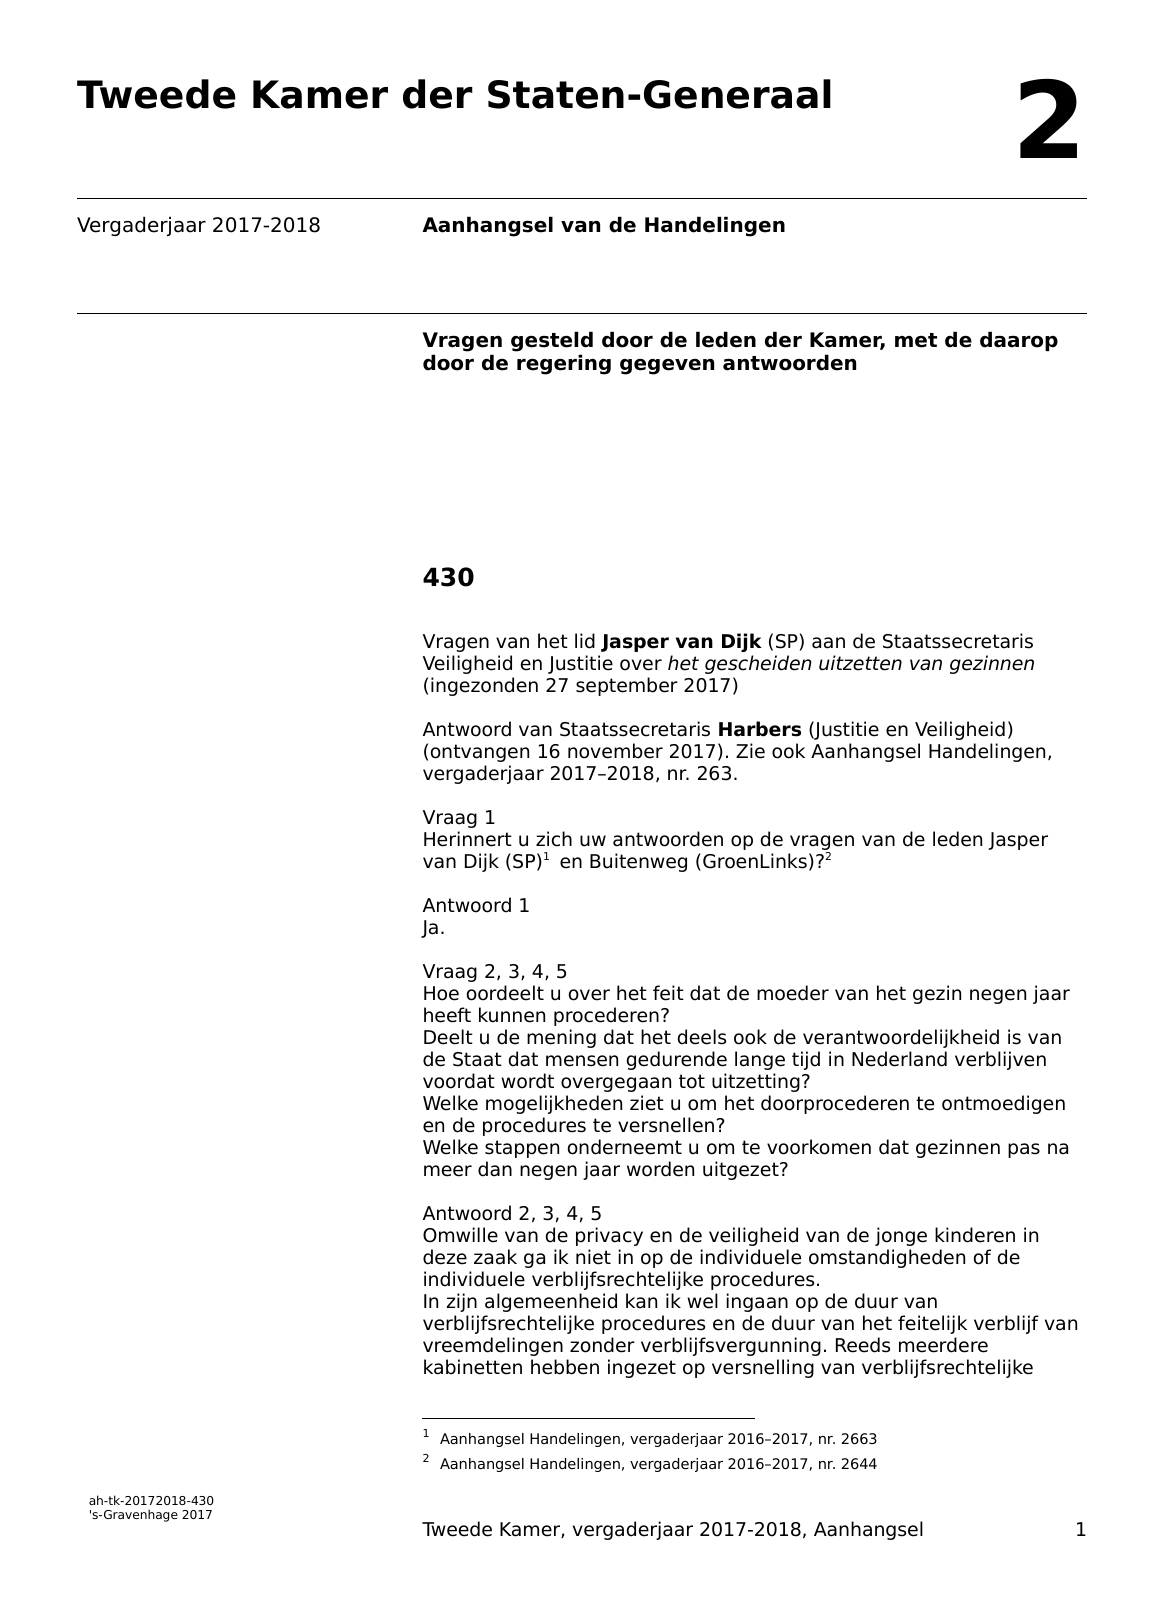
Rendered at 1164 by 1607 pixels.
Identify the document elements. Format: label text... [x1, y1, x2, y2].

text Deelt u de mening dat het deels ook de verantwoordelijkheid is van de Staat dat mensen gedurende lange tijd in Nederland verblijven voordat wordt overgegaan tot uitzetting? [422, 1027, 1087, 1093]
table_cell Vergaderjaar 2017-2018 [77, 199, 422, 313]
text Hoe oordeelt u over het feit dat de moeder van het gezin negen jaar heeft kunnen procederen? [422, 983, 1087, 1027]
table_cell Vragen gesteld door de leden der Kamer, met de daarop door de regering gegeven antwoorden [422, 314, 1087, 376]
text Antwoord 2, 3, 4, 5 [422, 1203, 1087, 1225]
text ah-tk-20172018-430 [88, 1494, 323, 1508]
text Vraag 1 [422, 807, 1087, 829]
text Aanhangsel Handelingen, vergaderjaar 2016–2017, nr. 2663 [422, 1427, 1087, 1449]
text Vragen van het lid Jasper van Dijk (SP) aan de Staatssecretaris Veiligheid en Justitie over het gescheiden uitzetten van gezinnen (ingezonden 27 september 2017) [422, 631, 1087, 697]
table_cell [77, 314, 422, 376]
text Aanhangsel Handelingen, vergaderjaar 2016–2017, nr. 2644 [422, 1452, 1087, 1474]
text Welke stappen onderneemt u om te voorkomen dat gezinnen pas na meer dan negen jaar worden uitgezet? [422, 1137, 1087, 1181]
text Vraag 2, 3, 4, 5 [422, 961, 1087, 983]
text Herinnert u zich uw antwoorden op de vragen van de leden Jasper van Dijk (SP) en Buitenweg (GroenLinks)? [422, 829, 1087, 873]
text 430 [422, 563, 1087, 592]
table_header 2 [886, 59, 1087, 198]
text In zijn algemeenheid kan ik wel ingaan op de duur van verblijfsrechtelijke procedures en de duur van het feitelijk verblijf van vreemdelingen zonder verblijfsvergunning. Reeds meerdere kabinetten hebben ingezet op versnelling van verblijfsrechtelijke [422, 1291, 1087, 1379]
text Antwoord 1 [422, 895, 1087, 917]
text 's-Gravenhage 2017 [88, 1508, 323, 1522]
text Ja. [422, 917, 1087, 939]
text Welke mogelijkheden ziet u om het doorprocederen te ontmoedigen en de procedures te versnellen? [422, 1093, 1087, 1137]
table_header Tweede Kamer der Staten-Generaal [77, 59, 886, 198]
table_cell Aanhangsel van de Handelingen [422, 199, 1087, 313]
text Antwoord van Staatssecretaris Harbers (Justitie en Veiligheid) (ontvangen 16 november 2017). Zie ook Aanhangsel Handelingen, vergaderjaar 2017–2018, nr. 263. [422, 719, 1087, 785]
text Omwille van de privacy en de veiligheid van de jonge kinderen in deze zaak ga ik niet in op de individuele omstandigheden of de individuele verblijfsrechtelijke procedures. [422, 1225, 1087, 1291]
